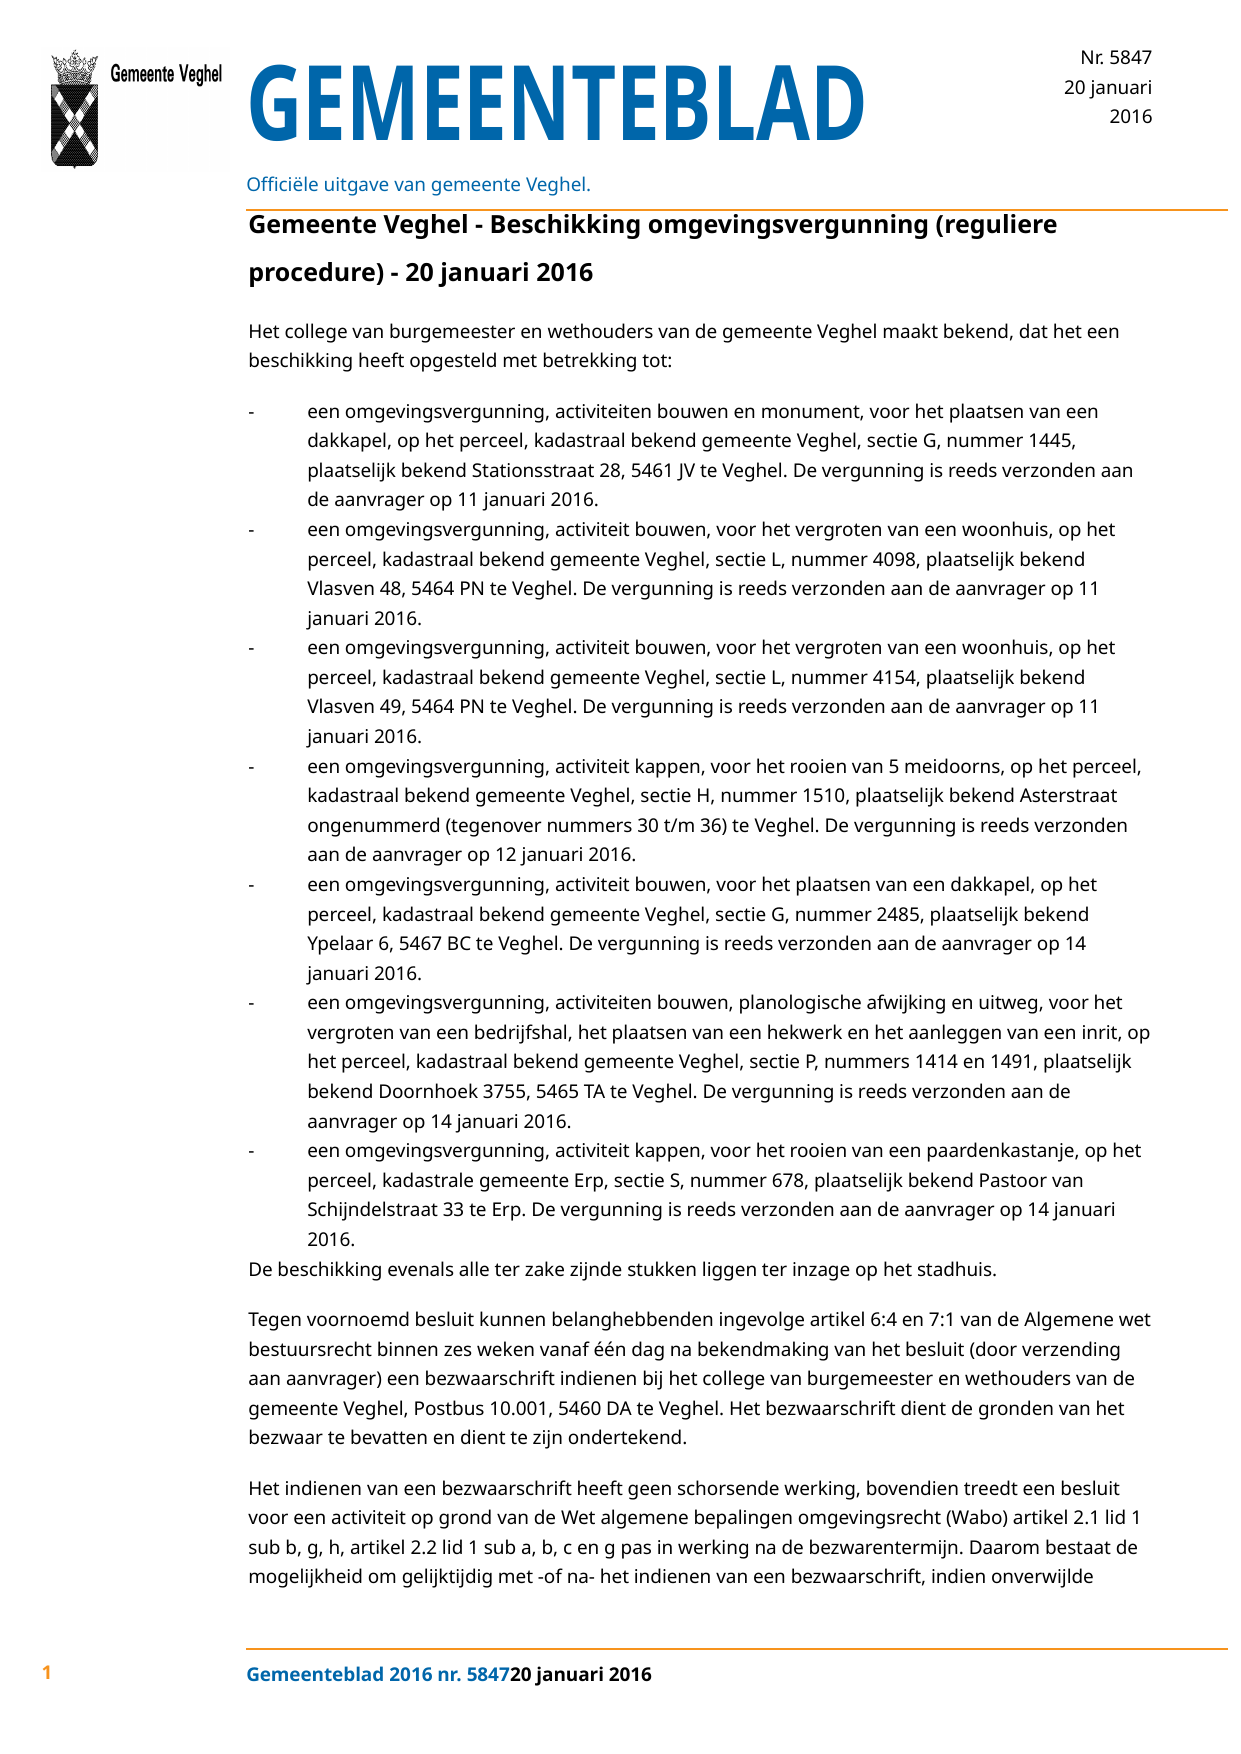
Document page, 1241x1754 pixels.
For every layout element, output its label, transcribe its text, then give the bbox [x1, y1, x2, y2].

picture [41, 47, 231, 172]
text De beschikking evenals alle ter zake zijnde stukken liggen ter inzage op het stadhuis. [248, 1256, 1152, 1282]
list een omgevingsvergunning, activiteit bouwen, voor het plaatsen van een dakkapel, op het perceel, kadastraal bekend gemeente Veghel, sectie G, nummer 2485, plaatselijk bekend Ypelaar 6, 5467 BC te Veghel. De vergunning is reeds verzonden aan de aanvrager op 14 januari 2016. [248, 871, 1152, 986]
text Het college van burgemeester en wethouders van de gemeente Veghel maakt bekend, dat het een beschikking heeft opgesteld met betrekking tot: [248, 318, 1152, 373]
list een omgevingsvergunning, activiteiten bouwen, planologische afwijking en uitweg, voor het vergroten van een bedrijfshal, het plaatsen van een hekwerk en het aanleggen van een inrit, op het perceel, kadastraal bekend gemeente Veghel, sectie P, nummers 1414 en 1491, plaatselijk bekend Doornhoek 3755, 5465 TA te Veghel. De vergunning is reeds verzonden aan de aanvrager op 14 januari 2016. [248, 989, 1152, 1134]
list een omgevingsvergunning, activiteit bouwen, voor het vergroten van een woonhuis, op het perceel, kadastraal bekend gemeente Veghel, sectie L, nummer 4098, plaatselijk bekend Vlasven 48, 5464 PN te Veghel. De vergunning is reeds verzonden aan de aanvrager op 11 januari 2016. [248, 516, 1152, 631]
text Het indienen van een bezwaarschrift heeft geen schorsende werking, bovendien treedt een besluit voor een activiteit op grond van de Wet algemene bepalingen omgevingsrecht (Wabo) artikel 2.1 lid 1 sub b, g, h, artikel 2.2 lid 1 sub a, b, c en g pas in werking na de bezwarentermijn. Daarom bestaat de mogelijkheid om gelijktijdig met -of na- het indienen van een bezwaarschrift, indien onverwijlde [248, 1475, 1152, 1589]
list een omgevingsvergunning, activiteit kappen, voor het rooien van 5 meidoorns, op het perceel, kadastraal bekend gemeente Veghel, sectie H, nummer 1510, plaatselijk bekend Asterstraat ongenummerd (tegenover nummers 30 t/m 36) te Veghel. De vergunning is reeds verzonden aan de aanvrager op 12 januari 2016. [248, 753, 1152, 867]
list een omgevingsvergunning, activiteiten bouwen en monument, voor het plaatsen van een dakkapel, op het perceel, kadastraal bekend gemeente Veghel, sectie G, nummer 1445, plaatselijk bekend Stationsstraat 28, 5461 JV te Veghel. De vergunning is reeds verzonden aan de aanvrager op 11 januari 2016. [248, 398, 1152, 512]
list een omgevingsvergunning, activiteit kappen, voor het rooien van een paardenkastanje, op het perceel, kadastrale gemeente Erp, sectie S, nummer 678, plaatselijk bekend Pastoor van Schijndelstraat 33 te Erp. De vergunning is reeds verzonden aan de aanvrager op 14 januari 2016. [248, 1137, 1152, 1252]
text Gemeente Veghel - Beschikking omgevingsvergunning (reguliere procedure) - 20 januari 2016 [248, 211, 1152, 288]
list een omgevingsvergunning, activiteit bouwen, voor het vergroten van een woonhuis, op het perceel, kadastraal bekend gemeente Veghel, sectie L, nummer 4154, plaatselijk bekend Vlasven 49, 5464 PN te Veghel. De vergunning is reeds verzonden aan de aanvrager op 11 januari 2016. [248, 634, 1152, 749]
text Tegen voornoemd besluit kunnen belanghebbenden ingevolge artikel 6:4 en 7:1 van de Algemene wet bestuursrecht binnen zes weken vanaf één dag na bekendmaking van het besluit (door verzending aan aanvrager) een bezwaarschrift indienen bij het college van burgemeester en wethouders van de gemeente Veghel, Postbus 10.001, 5460 DA te Veghel. Het bezwaarschrift dient de gronden van het bezwaar te bevatten en dient te zijn ondertekend. [248, 1306, 1152, 1450]
